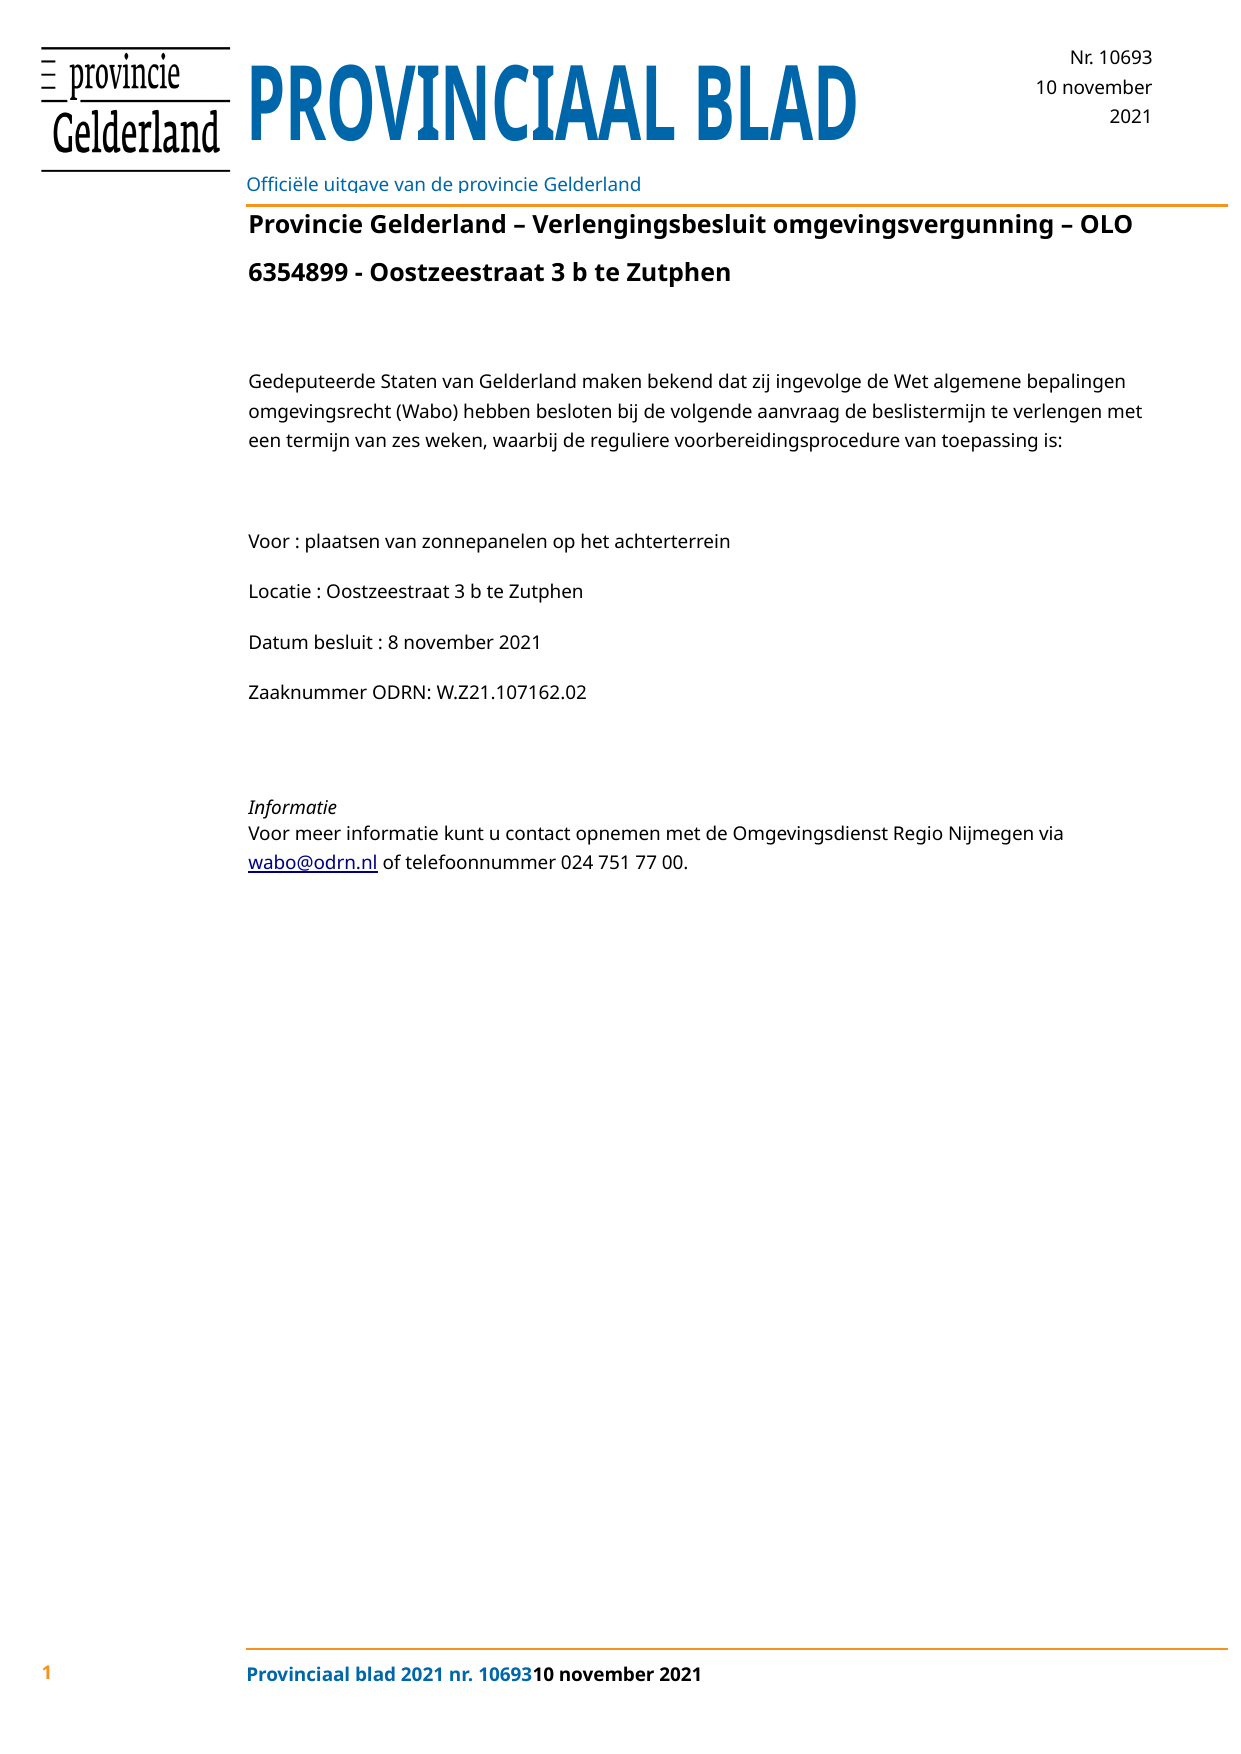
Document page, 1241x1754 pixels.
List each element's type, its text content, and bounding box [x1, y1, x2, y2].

picture [41, 47, 231, 172]
text Provincie Gelderland – Verlengingsbesluit omgevingsvergunning – OLO 6354899 - Oostzeestraat 3 b te Zutphen [248, 207, 1152, 288]
text Locatie : Oostzeestraat 3 b te Zutphen [248, 579, 1152, 604]
text Voor meer informatie kunt u contact opnemen met de Omgevingsdienst Regio Nijmegen via wabo@odrn.nl of telefoonnummer 024 751 77 00. [248, 820, 1152, 875]
text Informatie [248, 794, 1152, 820]
text Datum besluit : 8 november 2021 [248, 629, 1152, 655]
text Voor : plaatsen van zonnepanelen op het achterterrein [248, 528, 1152, 554]
text Zaaknummer ODRN: W.Z21.107162.02 [248, 679, 1152, 705]
text Gedeputeerde Staten van Gelderland maken bekend dat zij ingevolge de Wet algemene bepalingen omgevingsrecht (Wabo) hebben besloten bij de volgende aanvraag de beslistermijn te verlengen met een termijn van zes weken, waarbij de reguliere voorbereidingsprocedure van toepassing is: [248, 368, 1152, 453]
